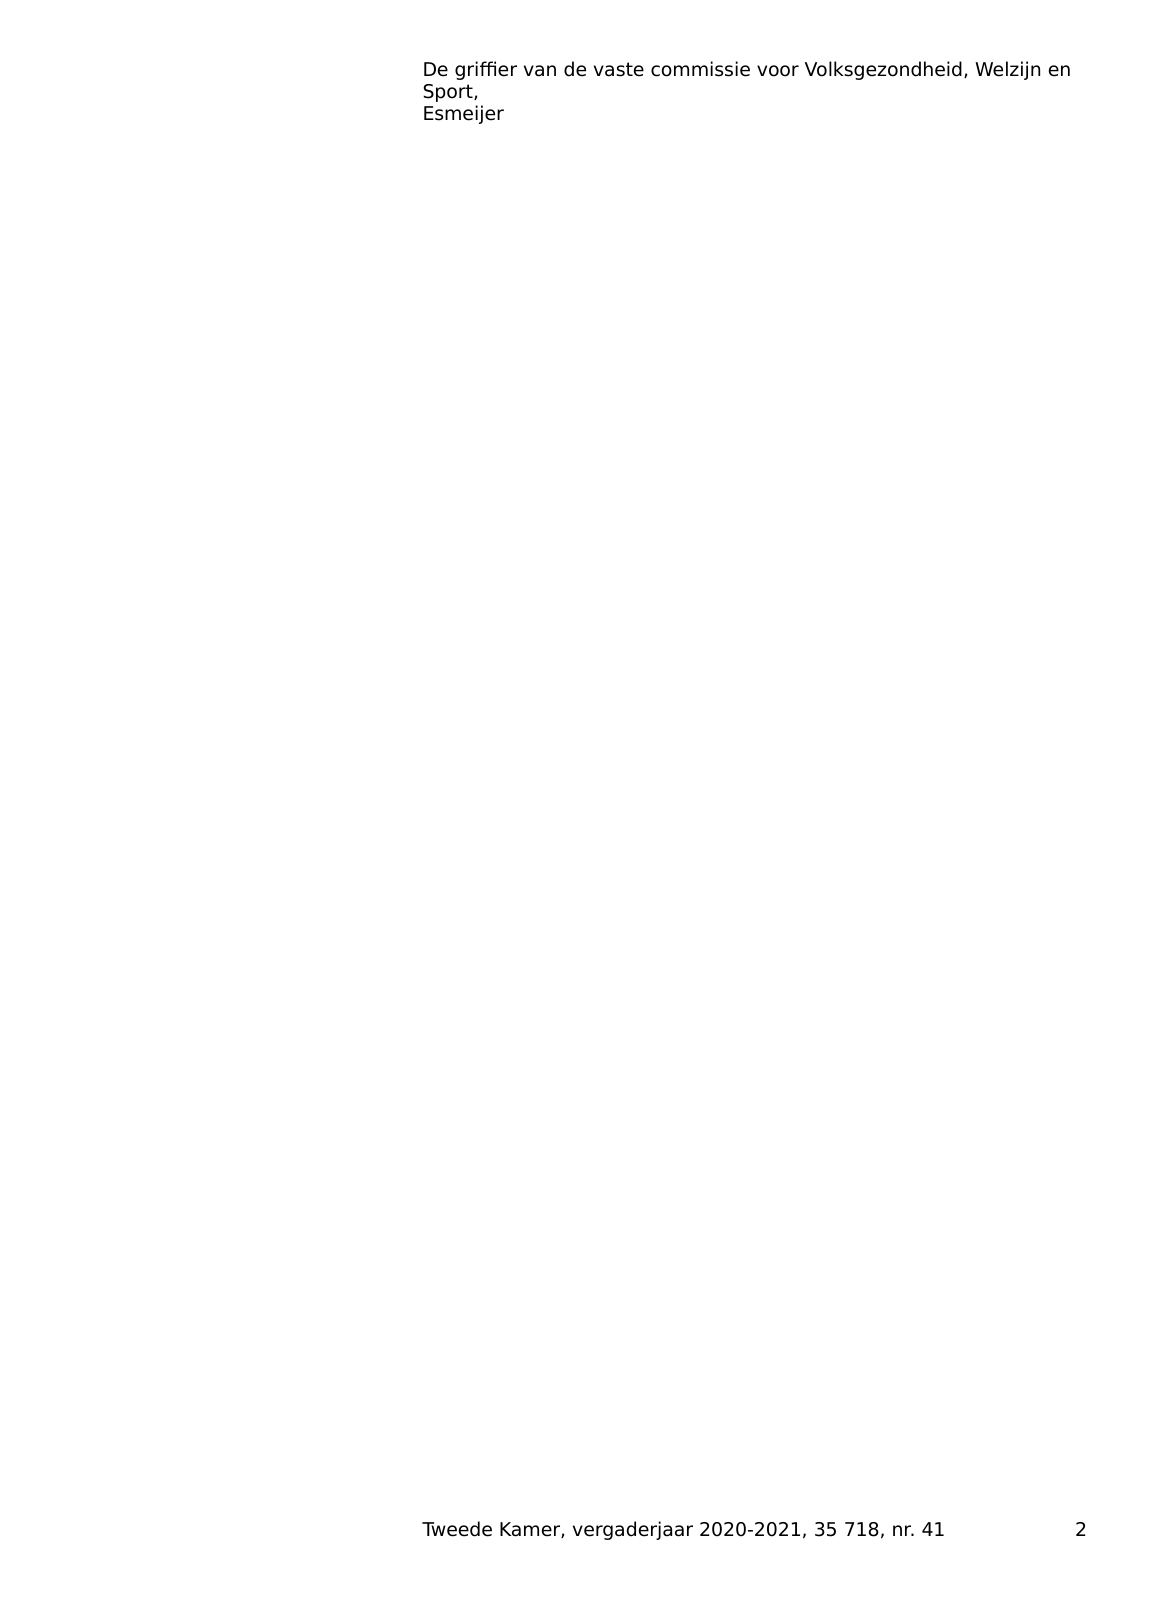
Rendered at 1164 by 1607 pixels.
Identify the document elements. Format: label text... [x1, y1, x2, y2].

text De griffier van de vaste commissie voor Volksgezondheid, Welzijn en Sport, Esmeijer [422, 59, 1087, 125]
